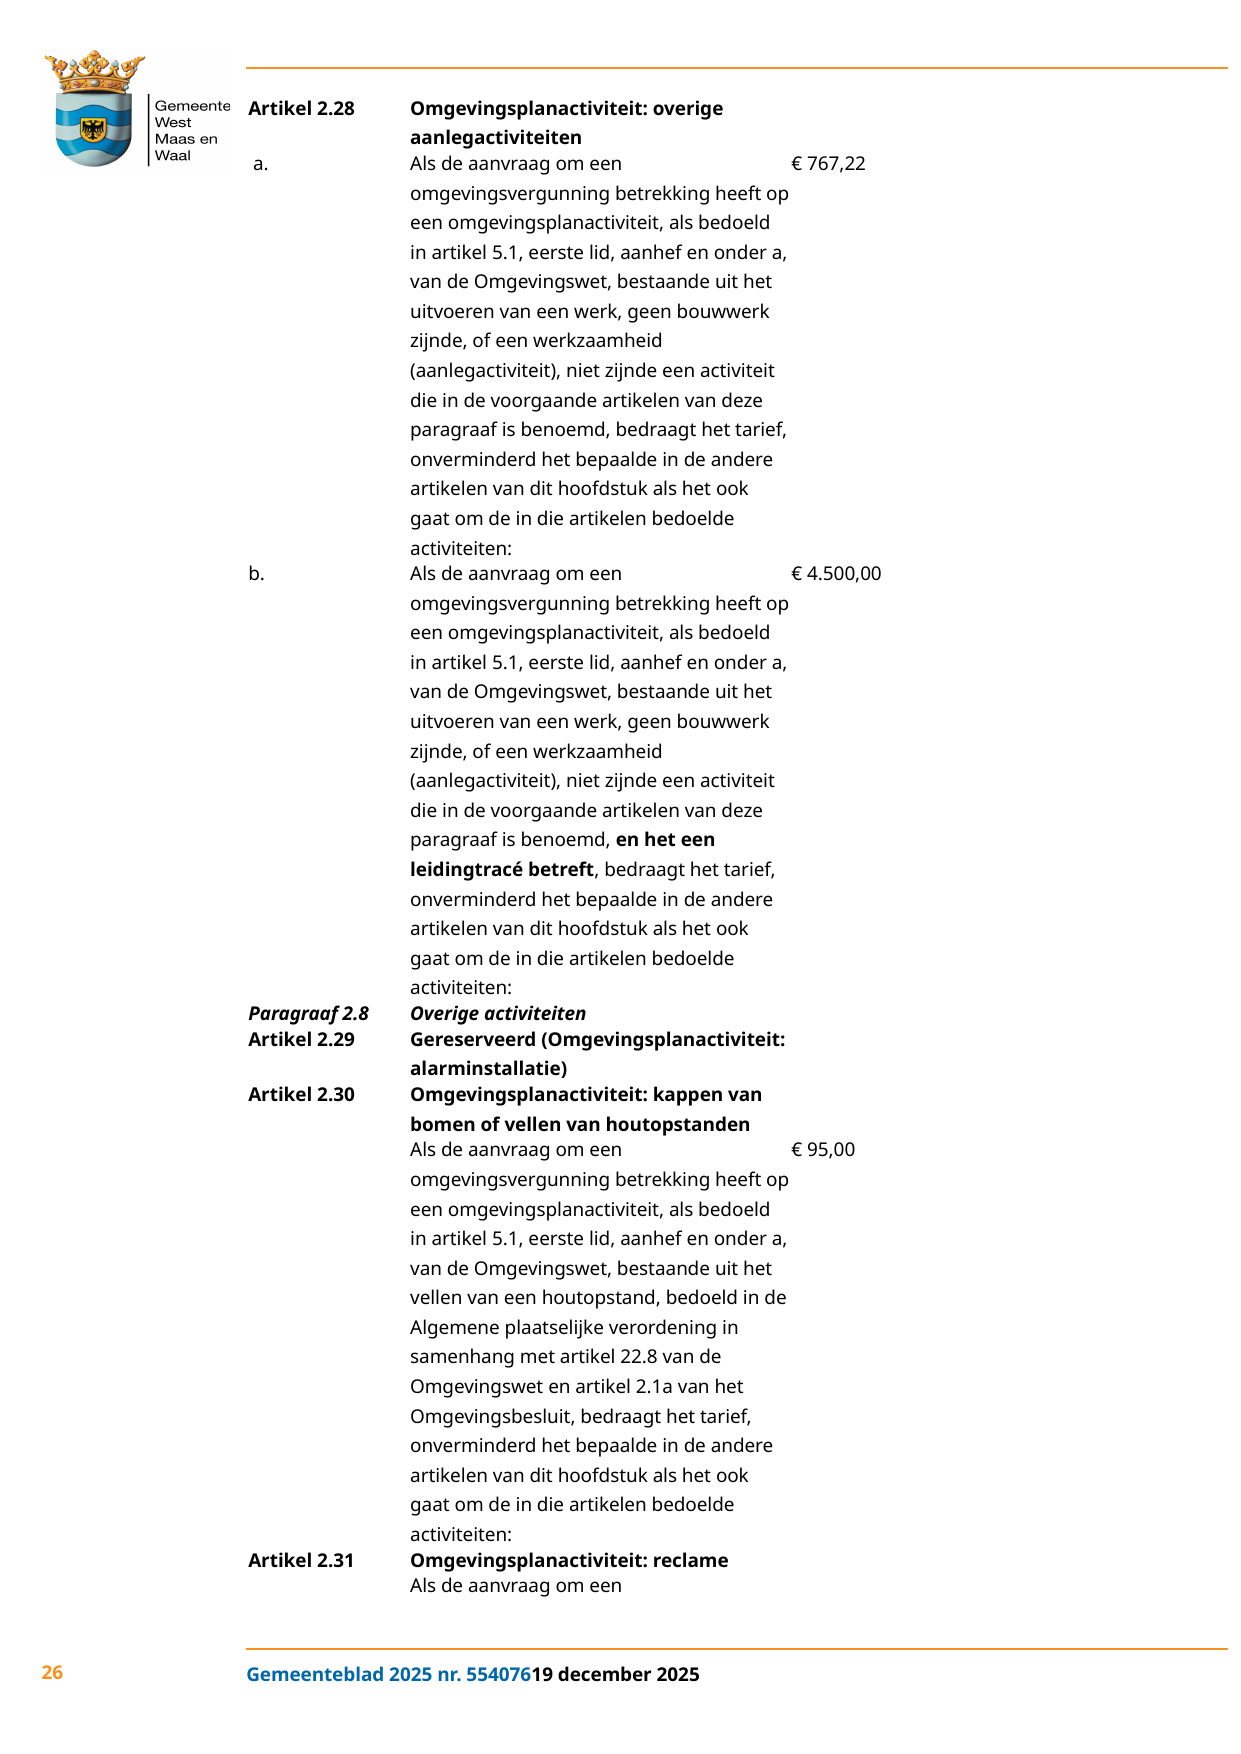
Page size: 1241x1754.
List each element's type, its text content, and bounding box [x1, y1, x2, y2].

table_cell Artikel 2.30 [248, 1081, 410, 1137]
table_cell [791, 1000, 1031, 1026]
table_cell [791, 1026, 1031, 1081]
table_cell Artikel 2.29 [248, 1026, 410, 1081]
table_cell Paragraaf 2.8 [248, 1000, 410, 1026]
table_cell [791, 95, 1031, 150]
table_cell Als de aanvraag om een omgevingsvergunning betrekking heeft op een omgevingsplanactiviteit, als bedoeld in artikel 5.1, eerste lid, aanhef en onder a, van de Omgevingswet, bestaande uit het vellen van een houtopstand, bedoeld in de Algemene plaatselijke verordening in samenhang met artikel 22.8 van de Omgevingswet en artikel 2.1a van het Omgevingsbesluit, bedraagt het tarief, onverminderd het bepaalde in de andere artikelen van dit hoofdstuk als het ook gaat om de in die artikelen bedoelde activiteiten: [410, 1137, 791, 1547]
picture [41, 47, 231, 172]
table_cell [791, 1547, 1031, 1573]
table_cell [791, 1573, 1031, 1598]
table_cell Als de aanvraag om een omgevingsvergunning betrekking heeft op een omgevingsplanactiviteit, als bedoeld in artikel 5.1, eerste lid, aanhef en onder a, van de Omgevingswet, bestaande uit het uitvoeren van een werk, geen bouwwerk zijnde, of een werkzaamheid (aanlegactiviteit), niet zijnde een activiteit die in de voorgaande artikelen van deze paragraaf is benoemd, bedraagt het tarief, onverminderd het bepaalde in de andere artikelen van dit hoofdstuk als het ook gaat om de in die artikelen bedoelde activiteiten: [410, 150, 791, 560]
table_cell € 95,00 [791, 1137, 1031, 1547]
table_cell b. [248, 560, 410, 1000]
table_cell Artikel 2.28 [248, 95, 410, 150]
table_cell [248, 1573, 410, 1598]
table_cell a. [248, 150, 410, 560]
table_cell Omgevingsplanactiviteit: kappen van bomen of vellen van houtopstanden [410, 1081, 791, 1137]
table_cell [791, 1081, 1031, 1137]
table_cell Omgevingsplanactiviteit: overige aanlegactiviteiten [410, 95, 791, 150]
table_cell € 4.500,00 [791, 560, 1031, 1000]
table_cell Als de aanvraag om een omgevingsvergunning betrekking heeft op een omgevingsplanactiviteit, als bedoeld in artikel 5.1, eerste lid, aanhef en onder a, van de Omgevingswet, bestaande uit het uitvoeren van een werk, geen bouwwerk zijnde, of een werkzaamheid (aanlegactiviteit), niet zijnde een activiteit die in de voorgaande artikelen van deze paragraaf is benoemd, en het een leidingtracé betreft, bedraagt het tarief, onverminderd het bepaalde in de andere artikelen van dit hoofdstuk als het ook gaat om de in die artikelen bedoelde activiteiten: [410, 560, 791, 1000]
table_cell Gereserveerd (Omgevingsplanactiviteit: alarminstallatie) [410, 1026, 791, 1081]
table_cell Overige activiteiten [410, 1000, 791, 1026]
table_cell Omgevingsplanactiviteit: reclame [410, 1547, 791, 1573]
table_cell Artikel 2.31 [248, 1547, 410, 1573]
table_cell Als de aanvraag om een [410, 1573, 791, 1598]
table_cell [248, 1137, 410, 1547]
table_cell € 767,22 [791, 150, 1031, 560]
